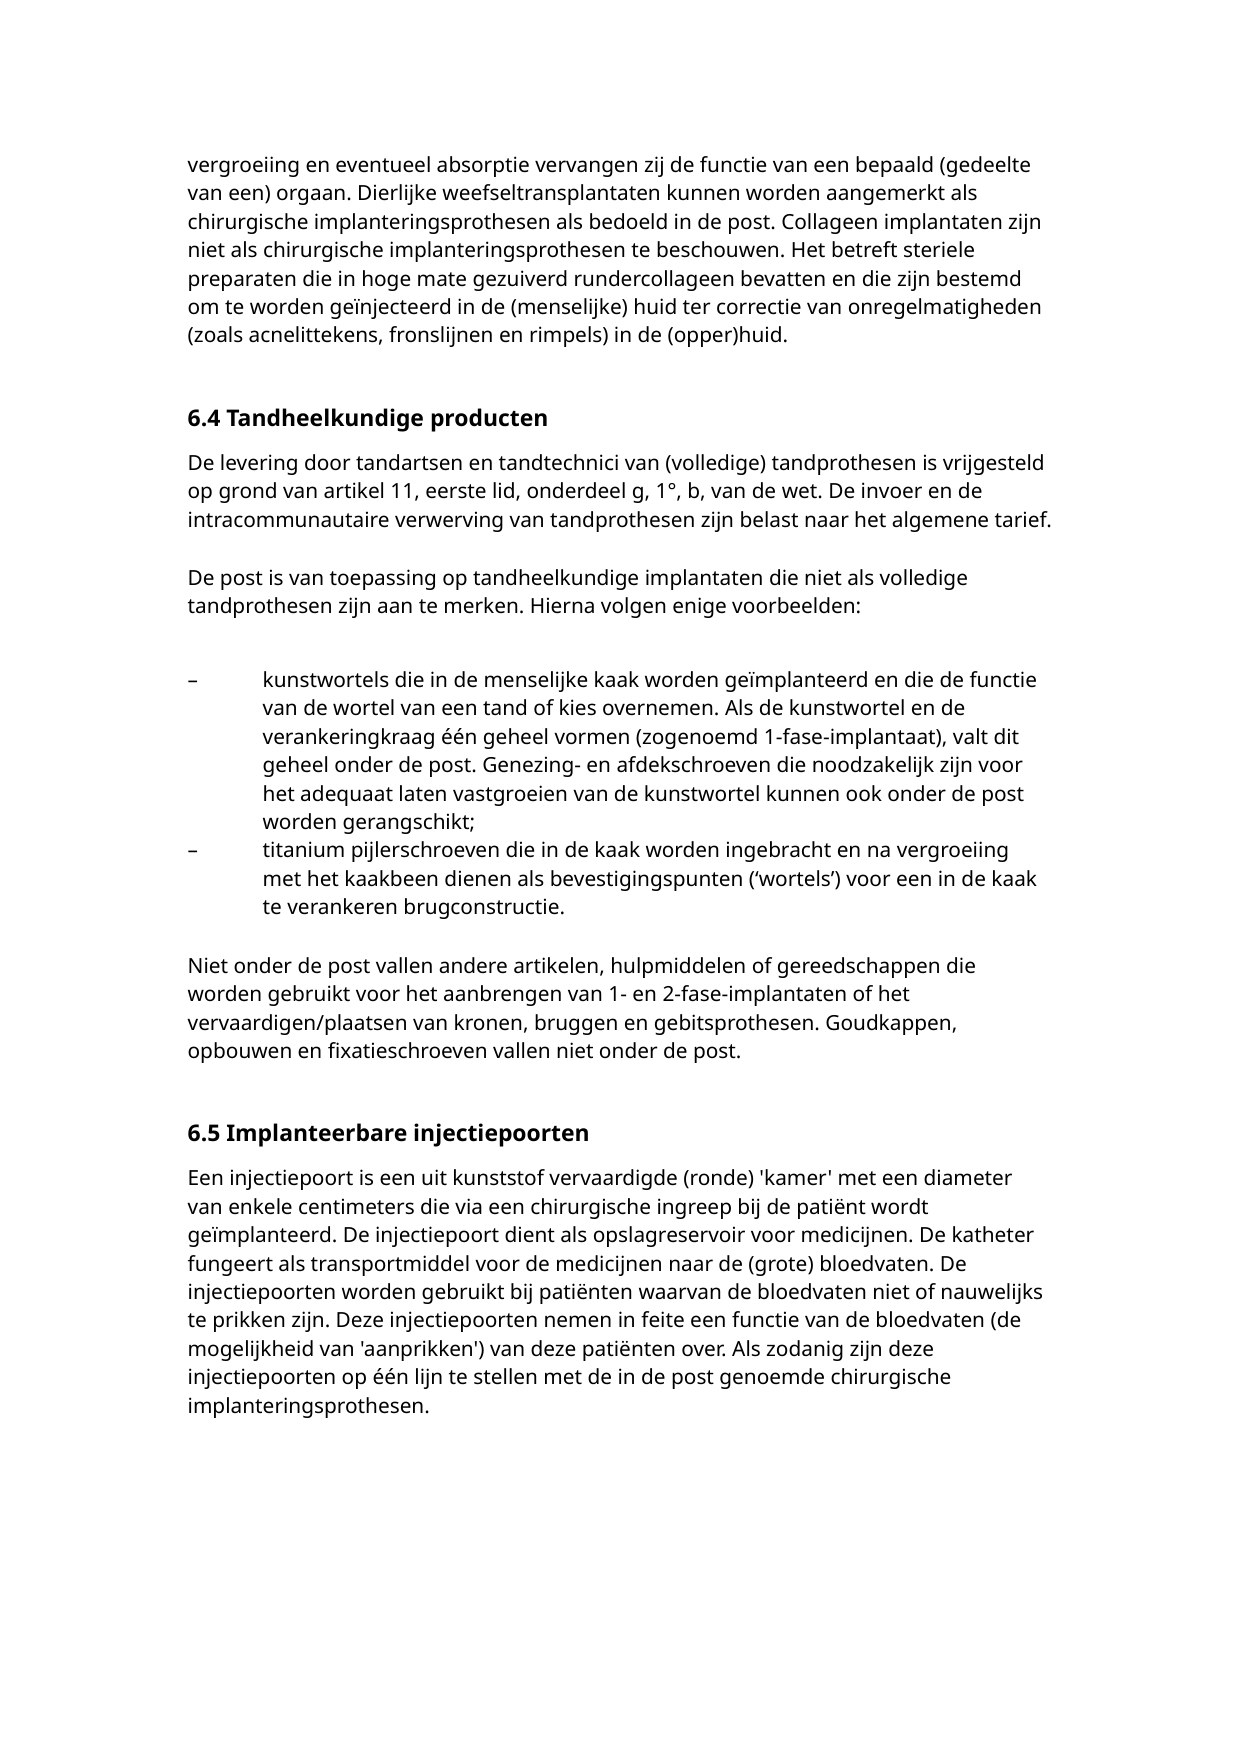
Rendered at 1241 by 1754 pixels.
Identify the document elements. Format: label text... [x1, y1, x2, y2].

subtitle 6.5 Implanteerbare injectiepoorten [187, 1117, 1053, 1148]
text Een injectiepoort is een uit kunststof vervaardigde (ronde) 'kamer' met een diameter van enkele centimeters die via een chirurgische ingreep bij de patiënt wordt geïmplanteerd. De injectiepoort dient als opslagreservoir voor medicijnen. De katheter fungeert als transportmiddel voor de medicijnen naar de (grote) bloedvaten. De injectiepoorten worden gebruikt bij patiënten waarvan de bloedvaten niet of nauwelijks te prikken zijn. Deze injectiepoorten nemen in feite een functie van de bloedvaten (de mogelijkheid van 'aanprikken') van deze patiënten over. Als zodanig zijn deze injectiepoorten op één lijn te stellen met de in de post genoemde chirurgische implanteringsprothesen. [187, 1163, 1053, 1419]
text vergroeiing en eventueel absorptie vervangen zij de functie van een bepaald (gedeelte van een) orgaan. Dierlijke weefseltransplantaten kunnen worden aangemerkt als chirurgische implanteringsprothesen als bedoeld in de post. Collageen implantaten zijn niet als chirurgische implanteringsprothesen te beschouwen. Het betreft steriele preparaten die in hoge mate gezuiverd rundercollageen bevatten en die zijn bestemd om te worden geïnjecteerd in de (menselijke) huid ter correctie van onregelmatigheden (zoals acnelittekens, fronslijnen en rimpels) in de (opper)huid. [187, 150, 1053, 349]
text Niet onder de post vallen andere artikelen, hulpmiddelen of gereedschappen die worden gebruikt voor het aanbrengen van 1- en 2-fase-implantaten of het vervaardigen/plaatsen van kronen, bruggen en gebitsprothesen. Goudkappen, opbouwen en fixatieschroeven vallen niet onder de post. [187, 951, 1053, 1065]
text De levering door tandartsen en tandtechnici van (volledige) tandprothesen is vrijgesteld op grond van artikel 11, eerste lid, onderdeel g, 1°, b, van de wet. De invoer en de intracommunautaire verwerving van tandprothesen zijn belast naar het algemene tarief. [187, 448, 1053, 533]
list titanium pijlerschroeven die in de kaak worden ingebracht en na vergroeiing met het kaakbeen dienen als bevestigingspunten (‘wortels’) voor een in de kaak te verankeren brugconstructie. [187, 836, 1053, 921]
subtitle 6.4 Tandheelkundige producten [187, 402, 1053, 433]
text De post is van toepassing op tandheelkundige implantaten die niet als volledige tandprothesen zijn aan te merken. Hierna volgen enige voorbeelden: [187, 563, 1053, 620]
list kunstwortels die in de menselijke kaak worden geïmplanteerd en die de functie van de wortel van een tand of kies overnemen. Als de kunstwortel en de verankeringkraag één geheel vormen (zogenoemd 1-fase-implantaat), valt dit geheel onder de post. Genezing- en afdekschroeven die noodzakelijk zijn voor het adequaat laten vastgroeien van de kunstwortel kunnen ook onder de post worden gerangschikt; [187, 665, 1053, 836]
